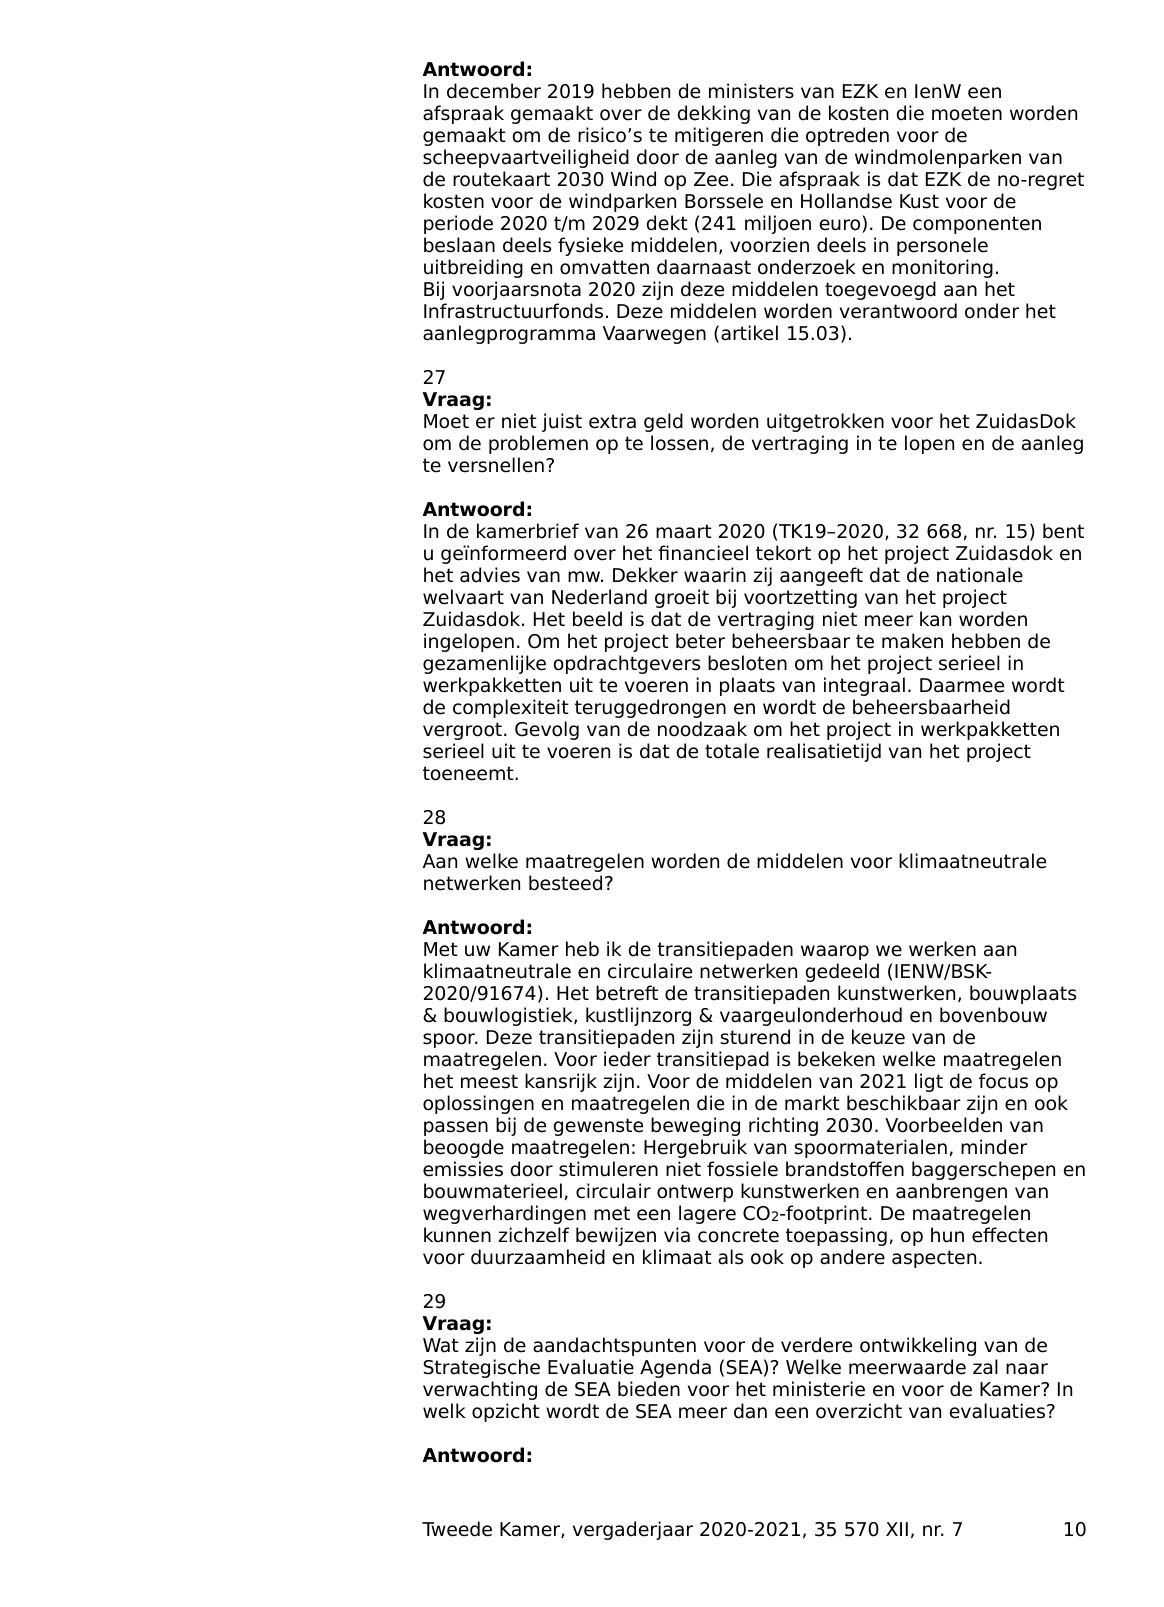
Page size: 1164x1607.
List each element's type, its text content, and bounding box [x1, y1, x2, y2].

text Moet er niet juist extra geld worden uitgetrokken voor het ZuidasDok om de problemen op te lossen, de vertraging in te lopen en de aanleg te versnellen? [422, 411, 1087, 477]
text Antwoord: [422, 917, 1087, 939]
text 29 [422, 1291, 1087, 1313]
text Antwoord: [422, 499, 1087, 521]
text Vraag: [422, 389, 1087, 411]
text Antwoord: [422, 1445, 1087, 1467]
text Wat zijn de aandachtspunten voor de verdere ontwikkeling van de Strategische Evaluatie Agenda (SEA)? Welke meerwaarde zal naar verwachting de SEA bieden voor het ministerie en voor de Kamer? In welk opzicht wordt de SEA meer dan een overzicht van evaluaties? [422, 1335, 1087, 1423]
text Bij voorjaarsnota 2020 zijn deze middelen toegevoegd aan het Infrastructuurfonds. Deze middelen worden verantwoord onder het aanlegprogramma Vaarwegen (artikel 15.03). [422, 279, 1087, 345]
text 27 [422, 367, 1087, 389]
text Vraag: [422, 1313, 1087, 1335]
text In de kamerbrief van 26 maart 2020 (TK19–2020, 32 668, nr. 15) bent u geïnformeerd over het financieel tekort op het project Zuidasdok en het advies van mw. Dekker waarin zij aangeeft dat de nationale welvaart van Nederland groeit bij voortzetting van het project Zuidasdok. Het beeld is dat de vertraging niet meer kan worden ingelopen. Om het project beter beheersbaar te maken hebben de gezamenlijke opdrachtgevers besloten om het project serieel in werkpakketten uit te voeren in plaats van integraal. Daarmee wordt de complexiteit teruggedrongen en wordt de beheersbaarheid vergroot. Gevolg van de noodzaak om het project in werkpakketten serieel uit te voeren is dat de totale realisatietijd van het project toeneemt. [422, 521, 1087, 785]
text Aan welke maatregelen worden de middelen voor klimaatneutrale netwerken besteed? [422, 851, 1087, 895]
text Met uw Kamer heb ik de transitiepaden waarop we werken aan klimaatneutrale en circulaire netwerken gedeeld (IENW/BSK-2020/91674). Het betreft de transitiepaden kunstwerken, bouwplaats & bouwlogistiek, kustlijnzorg & vaargeulonderhoud en bovenbouw spoor. Deze transitiepaden zijn sturend in de keuze van de maatregelen. Voor ieder transitiepad is bekeken welke maatregelen het meest kansrijk zijn. Voor de middelen van 2021 ligt de focus op oplossingen en maatregelen die in de markt beschikbaar zijn en ook passen bij de gewenste beweging richting 2030. Voorbeelden van beoogde maatregelen: Hergebruik van spoormaterialen, minder emissies door stimuleren niet fossiele brandstoffen baggerschepen en bouwmaterieel, circulair ontwerp kunstwerken en aanbrengen van wegverhardingen met een lagere CO2-footprint. De maatregelen kunnen zichzelf bewijzen via concrete toepassing, op hun effecten voor duurzaamheid en klimaat als ook op andere aspecten. [422, 939, 1087, 1269]
text In december 2019 hebben de ministers van EZK en IenW een afspraak gemaakt over de dekking van de kosten die moeten worden gemaakt om de risico’s te mitigeren die optreden voor de scheepvaartveiligheid door de aanleg van de windmolenparken van de routekaart 2030 Wind op Zee. Die afspraak is dat EZK de no-regret kosten voor de windparken Borssele en Hollandse Kust voor de periode 2020 t/m 2029 dekt (241 miljoen euro). De componenten beslaan deels fysieke middelen, voorzien deels in personele uitbreiding en omvatten daarnaast onderzoek en monitoring. [422, 81, 1087, 279]
text Vraag: [422, 829, 1087, 851]
text Antwoord: [422, 59, 1087, 81]
text 28 [422, 807, 1087, 829]
